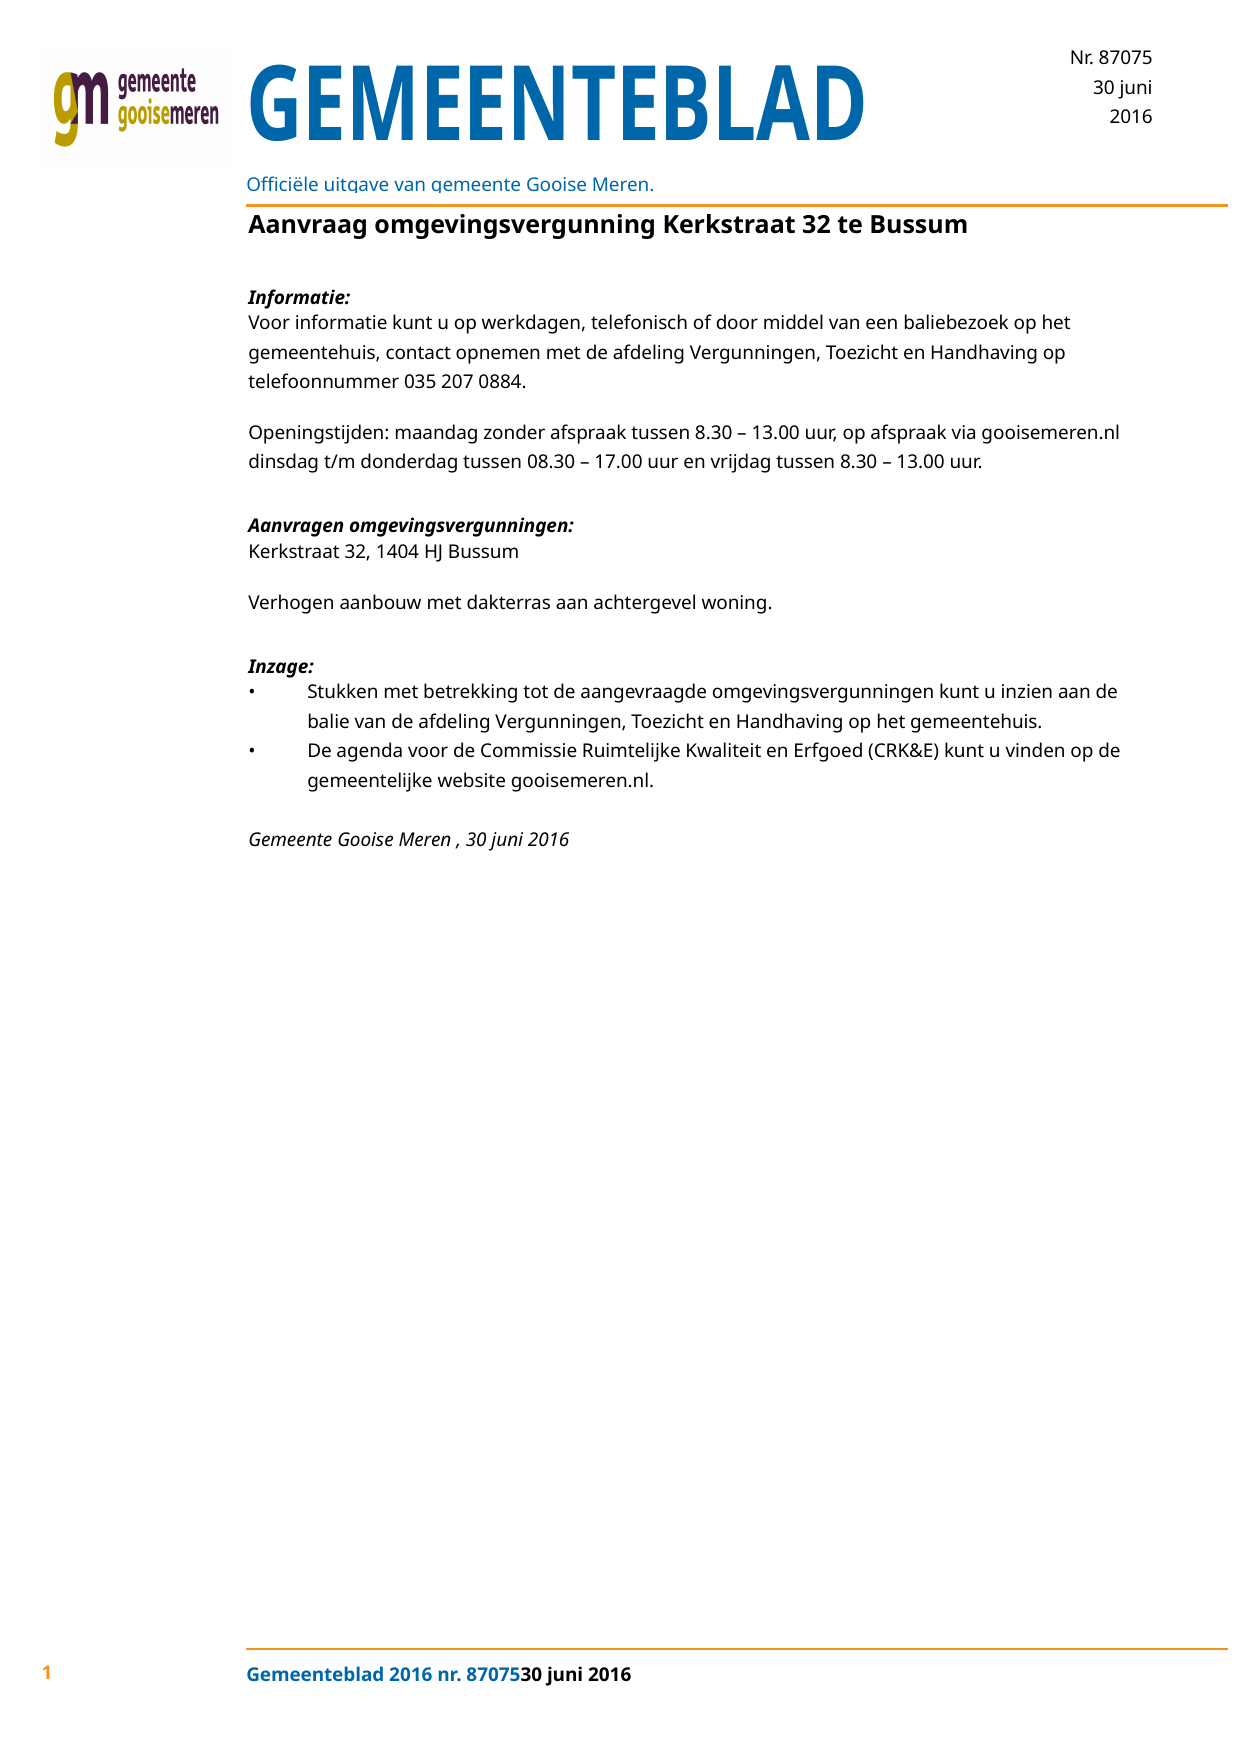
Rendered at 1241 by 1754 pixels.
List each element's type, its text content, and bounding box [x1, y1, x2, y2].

text Openingstijden: maandag zonder afspraak tussen 8.30 – 13.00 uur, op afspraak via gooisemeren.nl dinsdag t/m donderdag tussen 08.30 – 17.00 uur en vrijdag tussen 8.30 – 13.00 uur. [248, 419, 1152, 474]
list De agenda voor de Commissie Ruimtelijke Kwaliteit en Erfgoed (CRK&E) kunt u vinden op de gemeentelijke website gooisemeren.nl. [248, 738, 1152, 793]
picture [41, 47, 231, 172]
text Kerkstraat 32, 1404 HJ Bussum [248, 538, 1152, 564]
list Stukken met betrekking tot de aangevraagde omgevingsvergunningen kunt u inzien aan de balie van de afdeling Vergunningen, Toezicht en Handhaving op het gemeentehuis. [248, 678, 1152, 734]
text Inzage: [248, 653, 1152, 678]
text Voor informatie kunt u op werkdagen, telefonisch of door middel van een baliebezoek op het gemeentehuis, contact opnemen met de afdeling Vergunningen, Toezicht en Handhaving op telefoonnummer 035 207 0884. [248, 309, 1152, 394]
text Aanvragen omgevingsvergunningen: [248, 513, 1152, 538]
text Verhogen aanbouw met dakterras aan achtergevel woning. [248, 589, 1152, 614]
text Informatie: [248, 284, 1152, 309]
text Gemeente Gooise Meren , 30 juni 2016 [248, 826, 1152, 852]
text Aanvraag omgevingsvergunning Kerkstraat 32 te Bussum [248, 207, 1152, 241]
